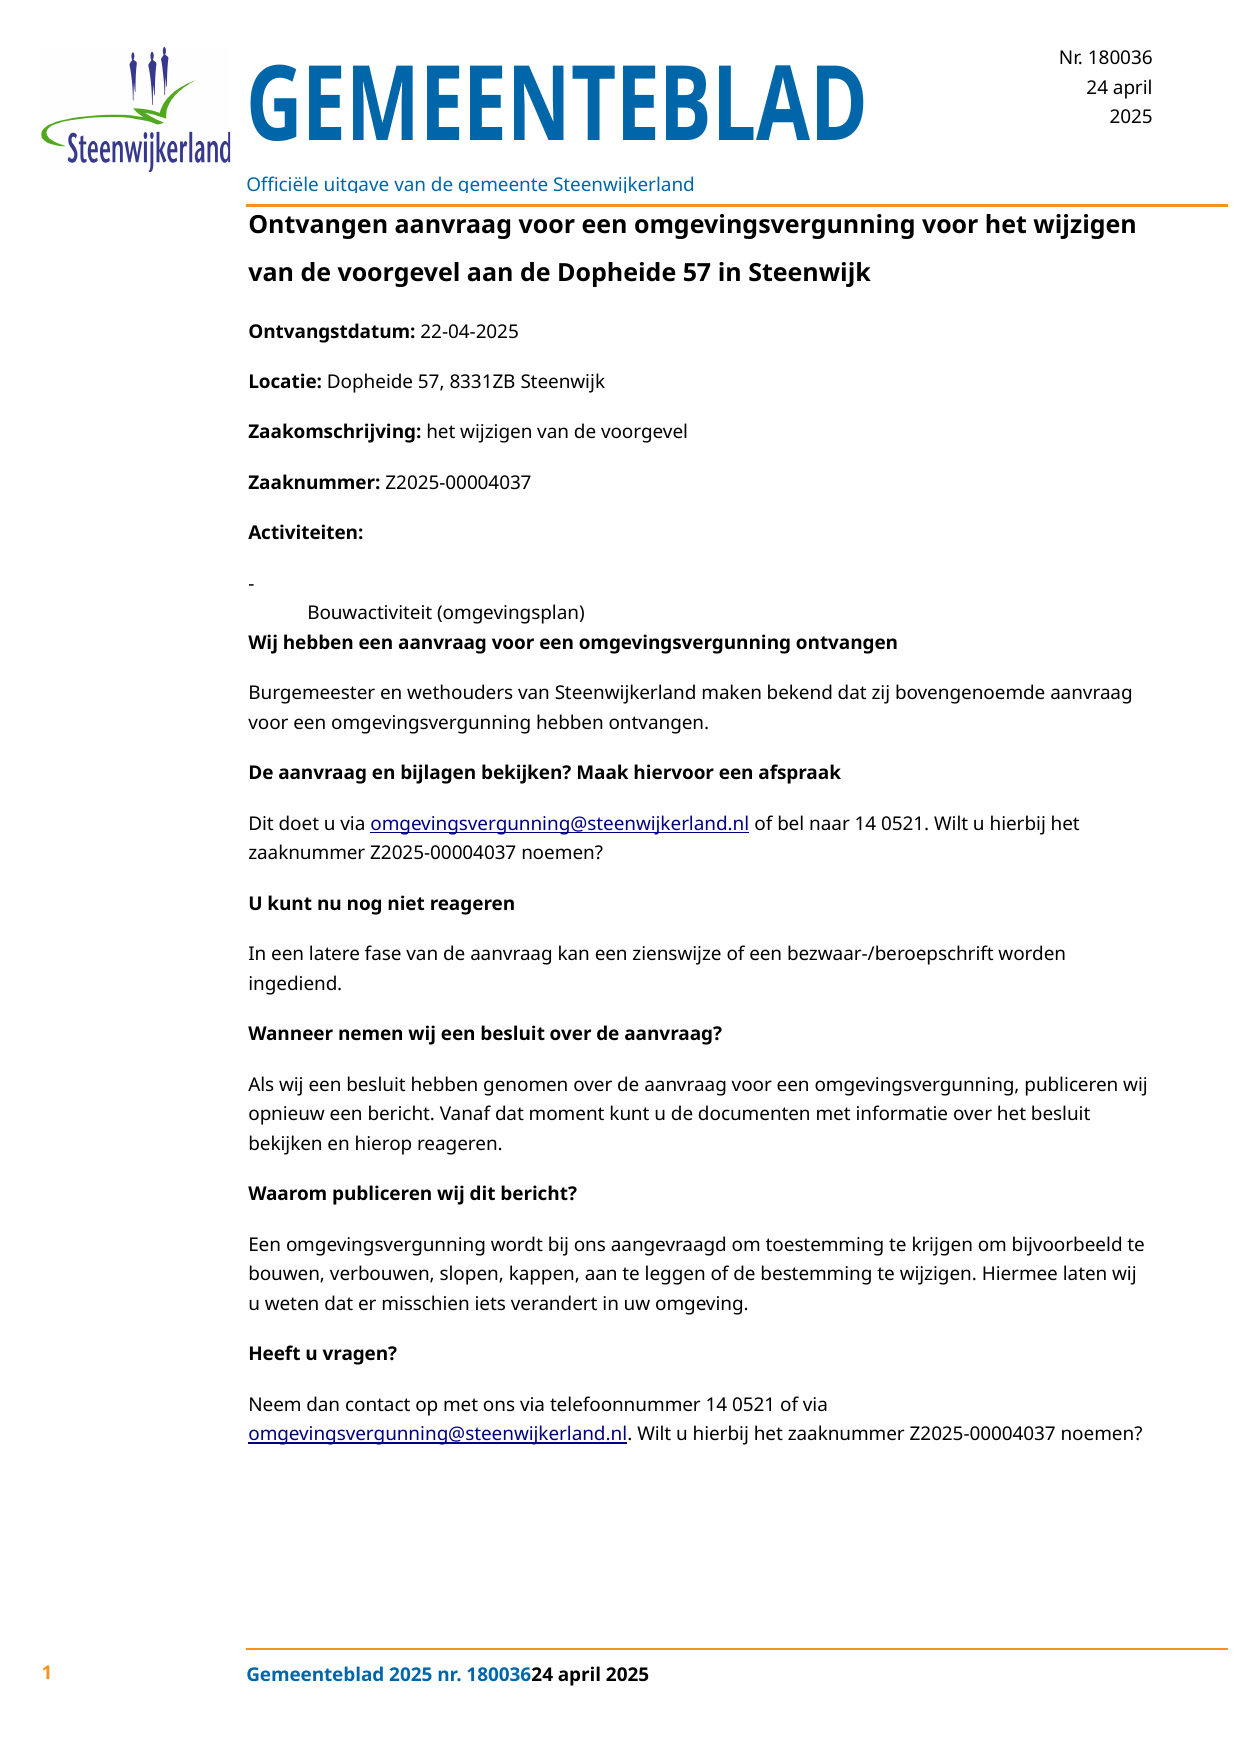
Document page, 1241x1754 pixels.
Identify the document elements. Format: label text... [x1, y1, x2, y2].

text U kunt nu nog niet reageren [248, 890, 1152, 916]
text Neem dan contact op met ons via telefoonnummer 14 0521 of via omgevingsvergunning@steenwijkerland.nl. Wilt u hierbij het zaaknummer Z2025-00004037 noemen? [248, 1391, 1152, 1446]
text Zaaknummer: Z2025-00004037 [248, 469, 1152, 495]
list Bouwactiviteit (omgevingsplan) [248, 599, 1152, 625]
text Burgemeester en wethouders van Steenwijkerland maken bekend dat zij bovengenoemde aanvraag voor een omgevingsvergunning hebben ontvangen. [248, 679, 1152, 735]
picture [41, 47, 231, 172]
text Waarom publiceren wij dit bericht? [248, 1180, 1152, 1206]
text De aanvraag en bijlagen bekijken? Maak hiervoor een afspraak [248, 759, 1152, 785]
text Zaakomschrijving: het wijzigen van de voorgevel [248, 419, 1152, 444]
text Als wij een besluit hebben genomen over de aanvraag voor een omgevingsvergunning, publiceren wij opnieuw een bericht. Vanaf dat moment kunt u de documenten met informatie over het besluit bekijken en hierop reageren. [248, 1071, 1152, 1156]
text Wanneer nemen wij een besluit over de aanvraag? [248, 1020, 1152, 1046]
text Ontvangen aanvraag voor een omgevingsvergunning voor het wijzigen van de voorgevel aan de Dopheide 57 in Steenwijk [248, 207, 1152, 288]
text Een omgevingsvergunning wordt bij ons aangevraagd om toestemming te krijgen om bijvoorbeeld te bouwen, verbouwen, slopen, kappen, aan te leggen of de bestemming te wijzigen. Hiermee laten wij u weten dat er misschien iets verandert in uw omgeving. [248, 1231, 1152, 1316]
text Wij hebben een aanvraag voor een omgevingsvergunning ontvangen [248, 629, 1152, 655]
text Dit doet u via omgevingsvergunning@steenwijkerland.nl of bel naar 14 0521. Wilt u hierbij het zaaknummer Z2025-00004037 noemen? [248, 810, 1152, 865]
text Ontvangstdatum: 22-04-2025 [248, 318, 1152, 344]
text Locatie: Dopheide 57, 8331ZB Steenwijk [248, 368, 1152, 394]
text Heeft u vragen? [248, 1340, 1152, 1366]
text In een latere fase van de aanvraag kan een zienswijze of een bezwaar-/beroepschrift worden ingediend. [248, 940, 1152, 996]
text Activiteiten: [248, 519, 1152, 545]
